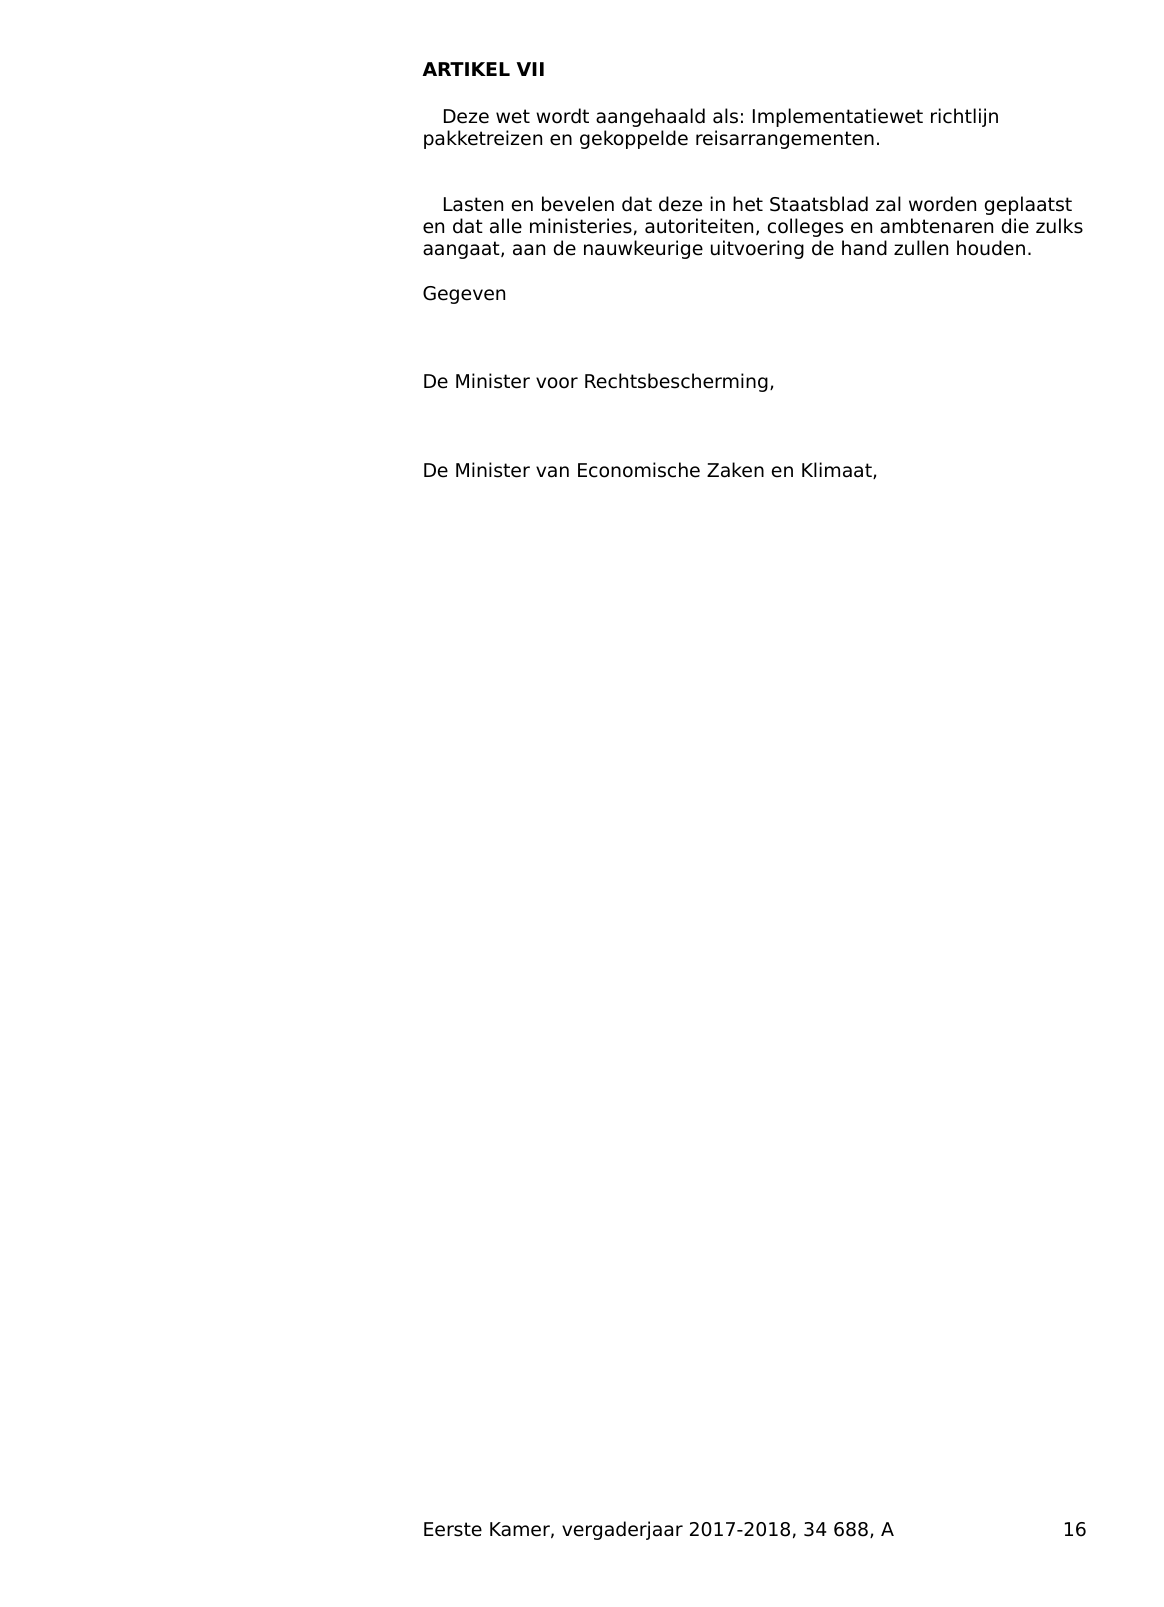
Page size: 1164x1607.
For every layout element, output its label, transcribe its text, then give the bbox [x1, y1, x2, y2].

text Deze wet wordt aangehaald als: Implementatiewet richtlijn pakketreizen en gekoppelde reisarrangementen. [422, 106, 1087, 150]
text De Minister voor Rechtsbescherming, [422, 371, 1087, 393]
text Gegeven [422, 282, 1087, 304]
text De Minister van Economische Zaken en Klimaat, [422, 459, 1087, 482]
subtitle ARTIKEL VII [422, 59, 1087, 81]
text Lasten en bevelen dat deze in het Staatsblad zal worden geplaatst en dat alle ministeries, autoriteiten, colleges en ambtenaren die zulks aangaat, aan de nauwkeurige uitvoering de hand zullen houden. [422, 194, 1087, 260]
